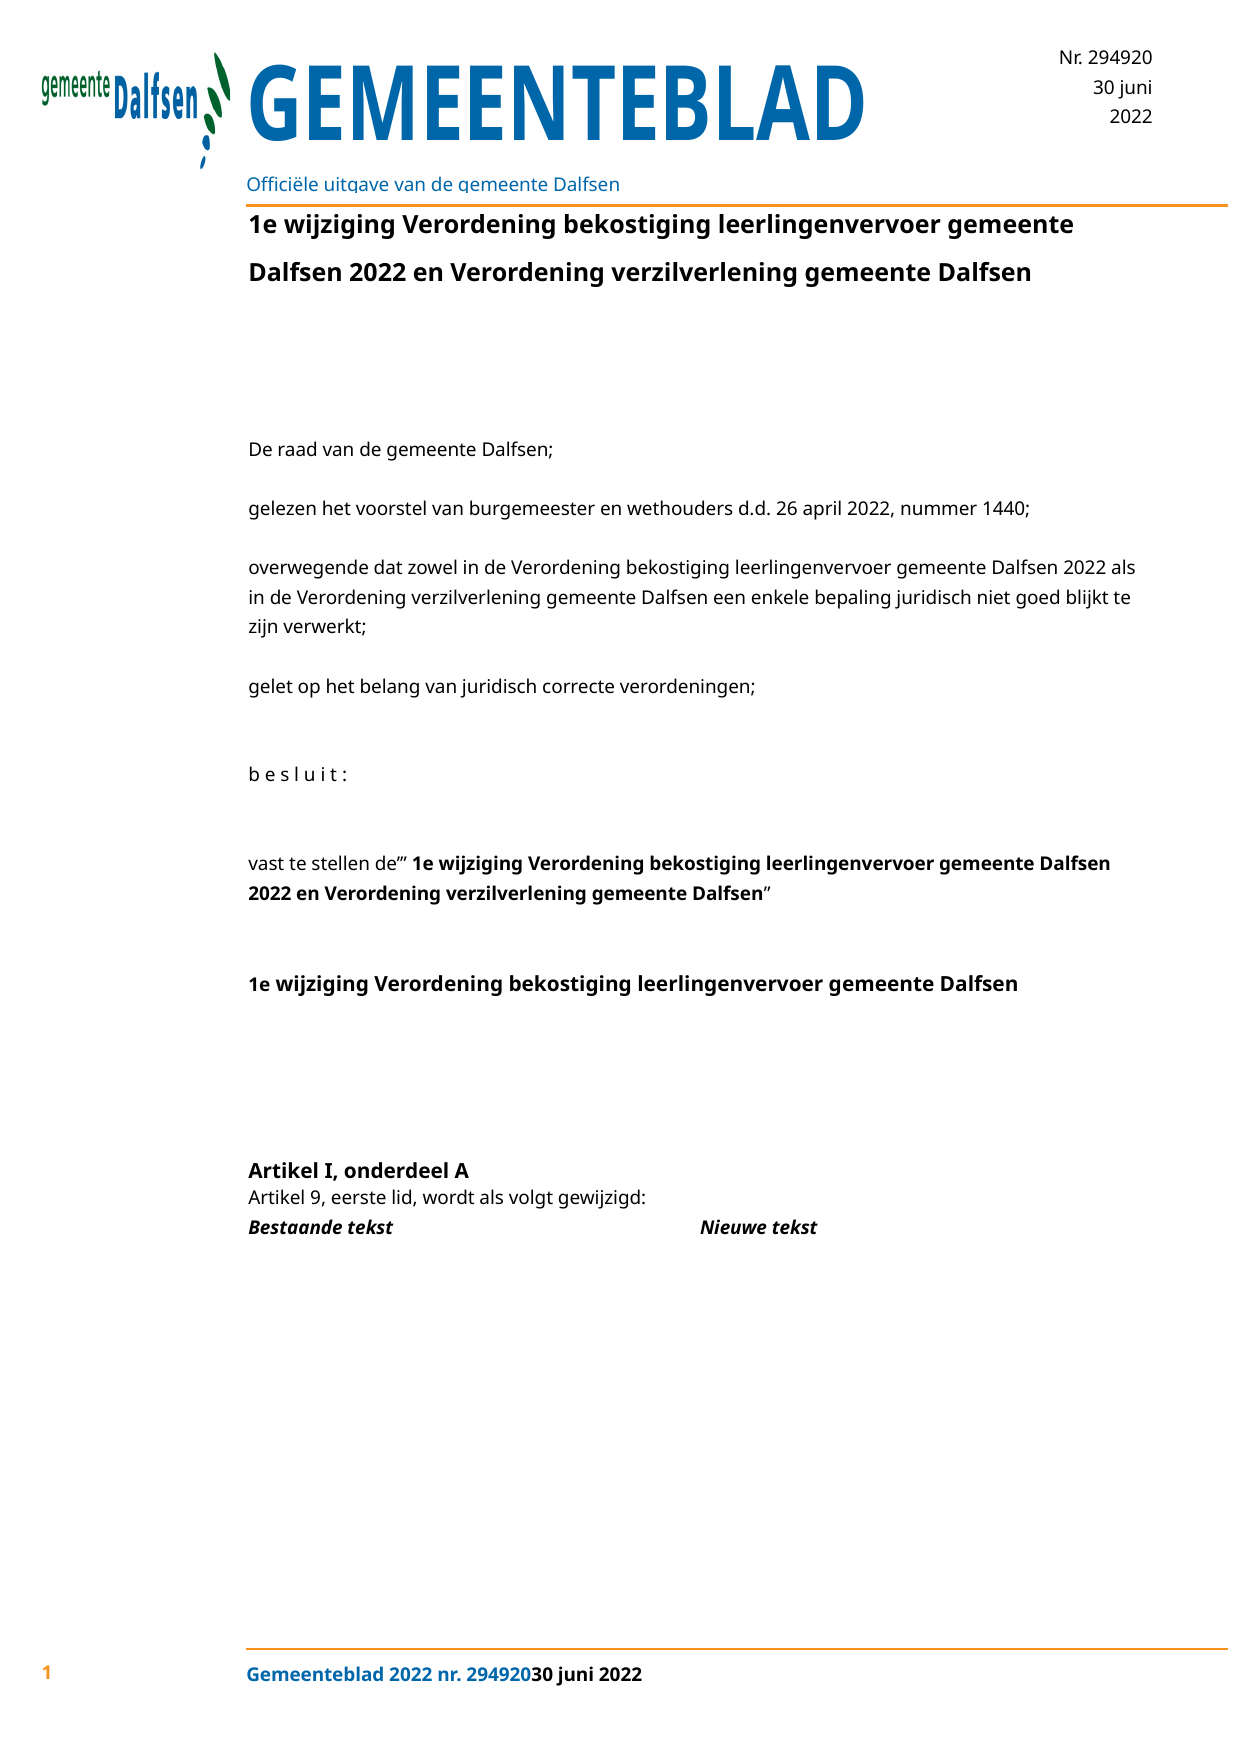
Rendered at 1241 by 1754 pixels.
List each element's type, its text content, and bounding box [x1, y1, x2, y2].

text 1e wijziging Verordening bekostiging leerlingenvervoer gemeente Dalfsen [248, 969, 1152, 997]
text 1e wijziging Verordening bekostiging leerlingenvervoer gemeente Dalfsen 2022 en Verordening verzilverlening gemeente Dalfsen [248, 207, 1152, 288]
text De raad van de gemeente Dalfsen; [248, 436, 1152, 462]
text Artikel 9, eerste lid, wordt als volgt gewijzigd: [248, 1184, 1152, 1210]
table_header Bestaande tekst [248, 1214, 700, 1240]
table_header Nieuwe tekst [700, 1214, 1152, 1240]
text gelezen het voorstel van burgemeester en wethouders d.d. 26 april 2022, nummer 1440; [248, 495, 1152, 521]
text gelet op het belang van juridisch correcte verordeningen; [248, 673, 1152, 699]
text vast te stellen de’” 1e wijziging Verordening bekostiging leerlingenvervoer gemeente Dalfsen 2022 en Verordening verzilverlening gemeente Dalfsen” [248, 850, 1152, 906]
text b e s l u i t : [248, 762, 1152, 787]
text Artikel I, onderdeel A [248, 1156, 1152, 1184]
text overwegende dat zowel in de Verordening bekostiging leerlingenvervoer gemeente Dalfsen 2022 als in de Verordening verzilverlening gemeente Dalfsen een enkele bepaling juridisch niet goed blijkt te zijn verwerkt; [248, 554, 1152, 639]
picture [41, 47, 231, 172]
